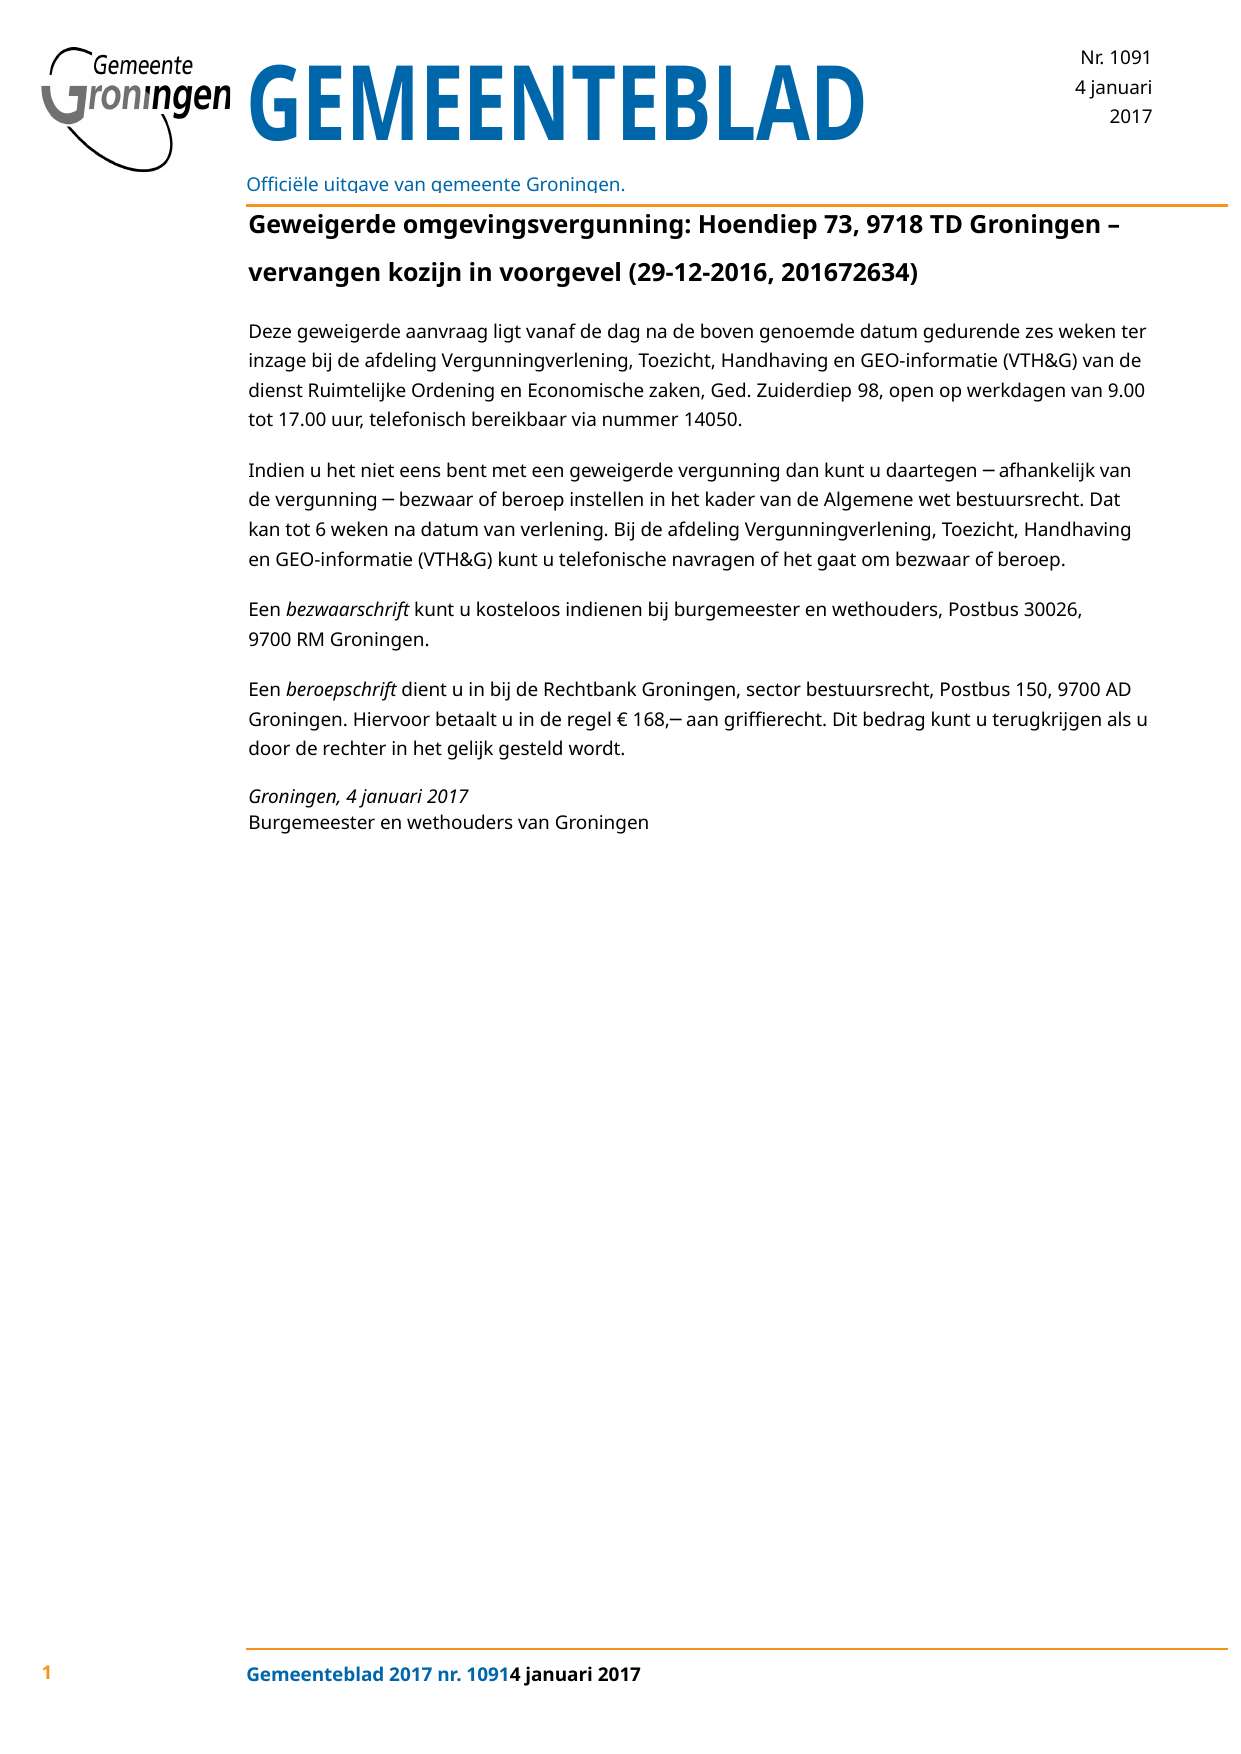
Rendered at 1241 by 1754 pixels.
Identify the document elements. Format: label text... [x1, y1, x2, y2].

text Geweigerde omgevingsvergunning: Hoendiep 73, 9718 TD Groningen – vervangen kozijn in voorgevel (29-12-2016, 201672634) [248, 207, 1152, 288]
text Een beroepschrift dient u in bij de Rechtbank Groningen, sector bestuursrecht, Postbus 150, 9700 AD Groningen. Hiervoor betaalt u in de regel € 168,─ aan griffierecht. Dit bedrag kunt u terugkrijgen als u door de rechter in het gelijk gesteld wordt. [248, 676, 1152, 761]
text Indien u het niet eens bent met een geweigerde vergunning dan kunt u daartegen ─ afhankelijk van de vergunning ─ bezwaar of beroep instellen in het kader van de Algemene wet bestuursrecht. Dat kan tot 6 weken na datum van verlening. Bij de afdeling Vergunningverlening, Toezicht, Handhaving en GEO-informatie (VTH&G) kunt u telefonische navragen of het gaat om bezwaar of beroep. [248, 457, 1152, 572]
text Groningen, 4 januari 2017 [248, 783, 1152, 809]
text Een bezwaarschrift kunt u kosteloos indienen bij burgemeester en wethouders, Postbus 30026, 9700 RM Groningen. [248, 596, 1152, 652]
text Deze geweigerde aanvraag ligt vanaf de dag na de boven genoemde datum gedurende zes weken ter inzage bij de afdeling Vergunningverlening, Toezicht, Handhaving en GEO-informatie (VTH&G) van de dienst Ruimtelijke Ordening en Economische zaken, Ged. Zuiderdiep 98, open op werkdagen van 9.00 tot 17.00 uur, telefonisch bereikbaar via nummer 14050. [248, 318, 1152, 432]
text Burgemeester en wethouders van Groningen [248, 809, 1152, 835]
picture [41, 47, 231, 172]
